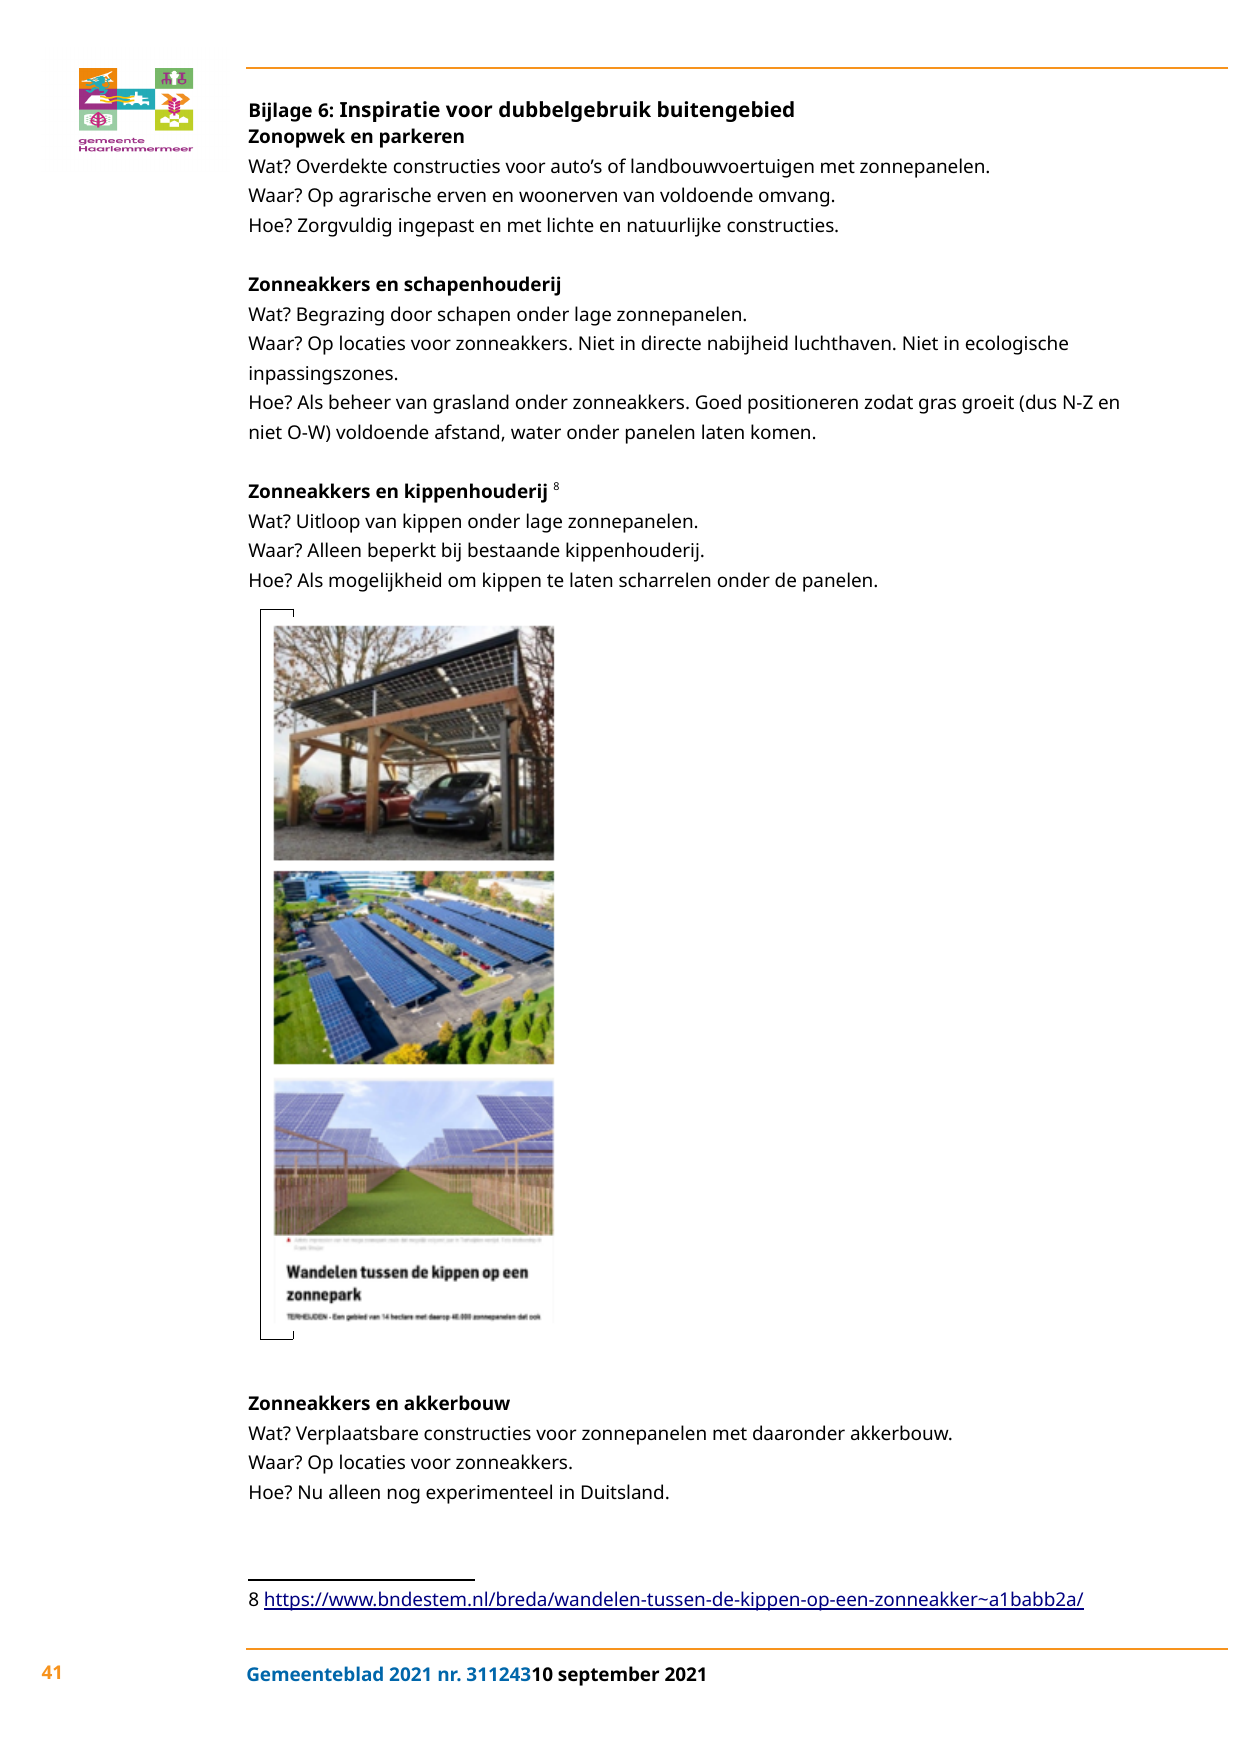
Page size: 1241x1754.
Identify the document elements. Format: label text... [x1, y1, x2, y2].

picture [268, 617, 565, 1331]
text Hoe? Als beheer van grasland onder zonneakkers. Goed positioneren zodat gras groeit (dus N-Z en niet O-W) voldoende afstand, water onder panelen laten komen. [248, 389, 1152, 445]
picture [41, 47, 231, 172]
text Wat? Uitloop van kippen onder lage zonnepanelen. [248, 508, 1152, 534]
text Zonneakkers en akkerbouw [248, 1390, 1152, 1416]
text Hoe? Als mogelijkheid om kippen te laten scharrelen onder de panelen. [248, 567, 1152, 593]
text Waar? Op locaties voor zonneakkers. [248, 1449, 1152, 1475]
text Wat? Overdekte constructies voor auto’s of landbouwvoertuigen met zonnepanelen. [248, 153, 1152, 179]
text Wat? Verplaatsbare constructies voor zonnepanelen met daaronder akkerbouw. [248, 1420, 1152, 1446]
text Zonneakkers en kippenhouderij [248, 478, 1152, 504]
text Bijlage 6: Inspiratie voor dubbelgebruik buitengebied [248, 95, 1152, 123]
text Hoe? Zorgvuldig ingepast en met lichte en natuurlijke constructies. [248, 212, 1152, 238]
text Waar? Alleen beperkt bij bestaande kippenhouderij. [248, 537, 1152, 563]
text https://www.bndestem.nl/breda/wandelen-tussen-de-kippen-op-een-zonneakker~a1babb2a/ [248, 1586, 1152, 1612]
text Zonneakkers en schapenhouderij [248, 271, 1152, 297]
text Waar? Op agrarische erven en woonerven van voldoende omvang. [248, 182, 1152, 208]
text Waar? Op locaties voor zonneakkers. Niet in directe nabijheid luchthaven. Niet in ecologische inpassingszones. [248, 330, 1152, 386]
text Zonopwek en parkeren [248, 123, 1152, 149]
text Hoe? Nu alleen nog experimenteel in Duitsland. [248, 1479, 1152, 1505]
text Wat? Begrazing door schapen onder lage zonnepanelen. [248, 301, 1152, 327]
